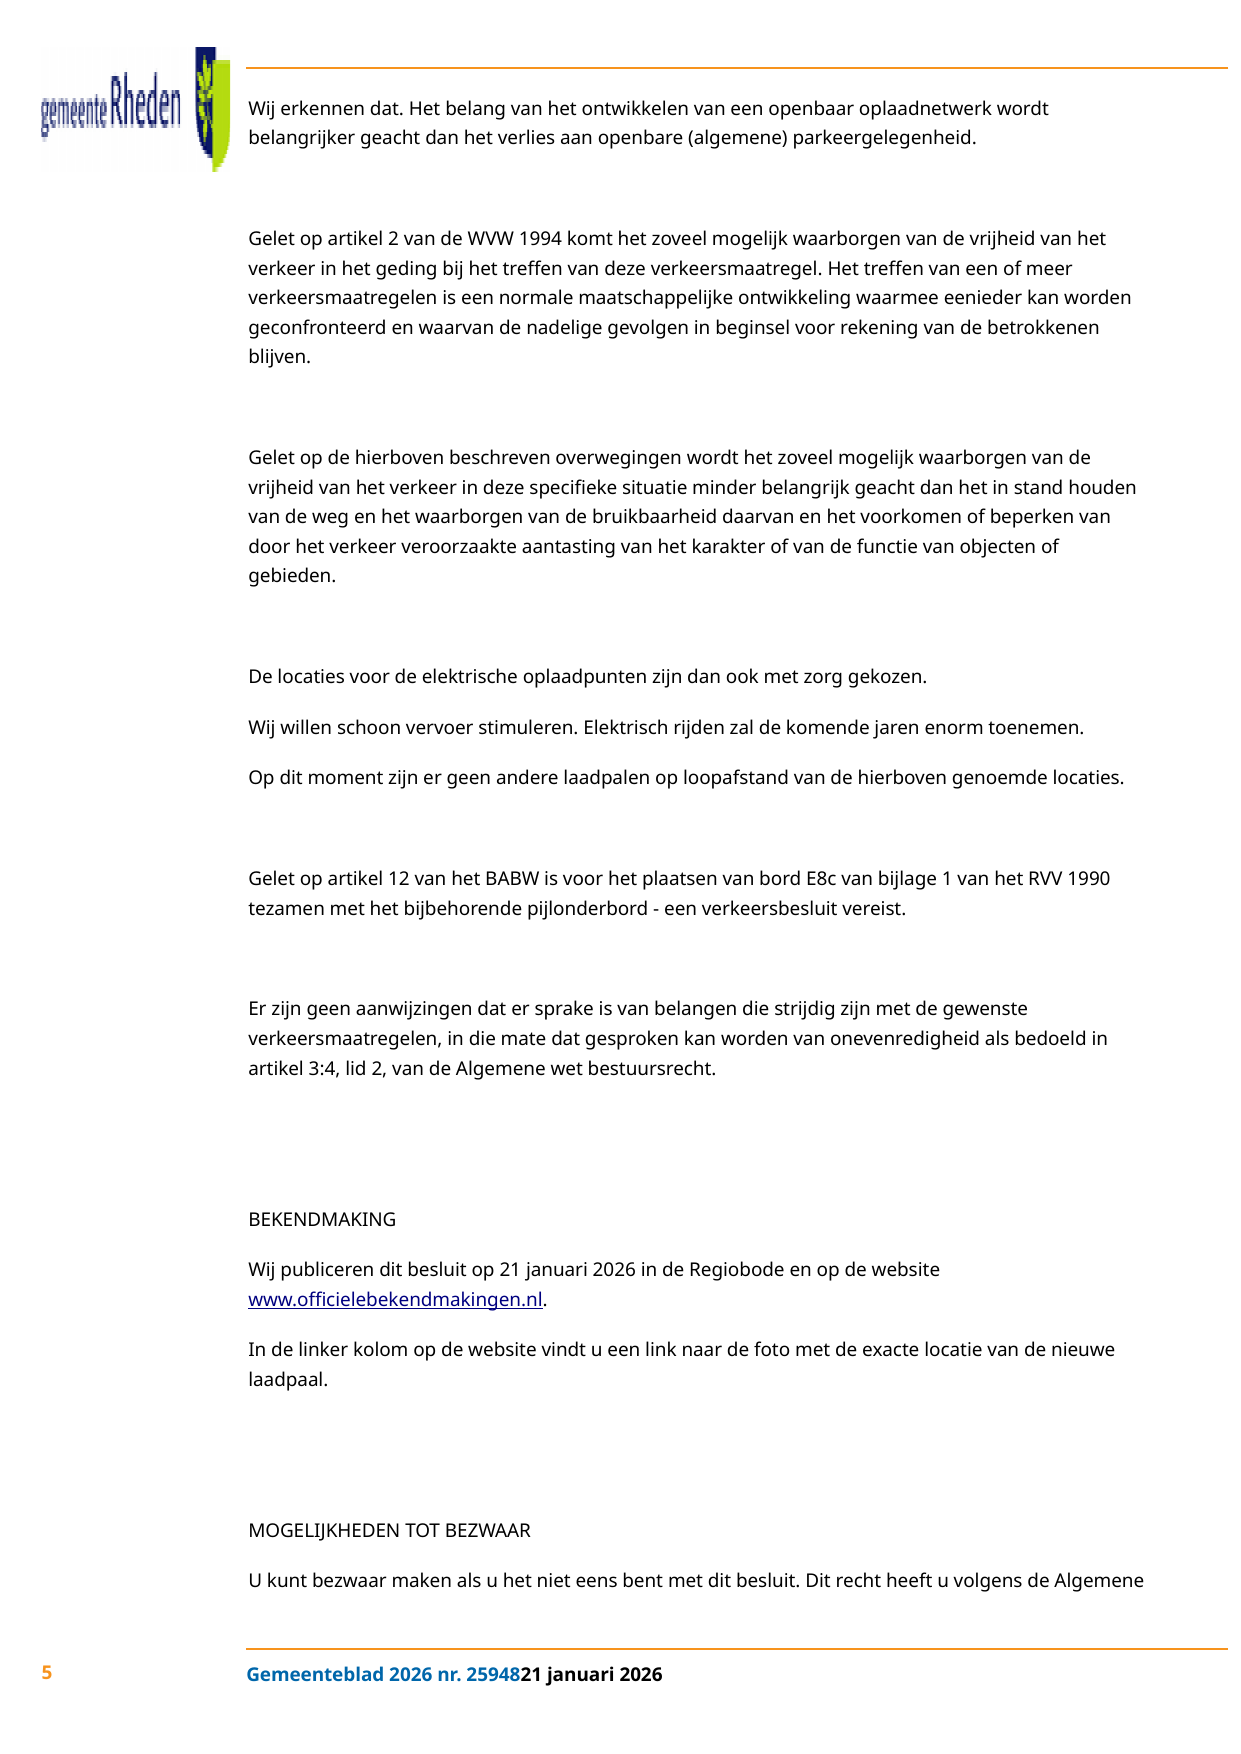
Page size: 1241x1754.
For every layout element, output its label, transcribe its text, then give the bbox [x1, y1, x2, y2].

text Wij willen schoon vervoer stimuleren. Elektrisch rijden zal de komende jaren enorm toenemen. [248, 714, 1152, 740]
text MOGELIJKHEDEN TOT BEZWAAR [248, 1517, 1152, 1543]
text Er zijn geen aanwijzingen dat er sprake is van belangen die strijdig zijn met de gewenste verkeersmaatregelen, in die mate dat gesproken kan worden van onevenredigheid als bedoeld in artikel 3:4, lid 2, van de Algemene wet bestuursrecht. [248, 996, 1152, 1081]
text Wij publiceren dit besluit op 21 januari 2026 in de Regiobode en op de website www.officielebekendmakingen.nl. [248, 1256, 1152, 1312]
text U kunt bezwaar maken als u het niet eens bent met dit besluit. Dit recht heeft u volgens de Algemene [248, 1568, 1152, 1593]
text Gelet op de hierboven beschreven overwegingen wordt het zoveel mogelijk waarborgen van de vrijheid van het verkeer in deze specifieke situatie minder belangrijk geacht dan het in stand houden van de weg en het waarborgen van de bruikbaarheid daarvan en het voorkomen of beperken van door het verkeer veroorzaakte aantasting van het karakter of van de functie van objecten of gebieden. [248, 444, 1152, 588]
text Gelet op artikel 12 van het BABW is voor het plaatsen van bord E8c van bijlage 1 van het RVV 1990 tezamen met het bijbehorende pijlonderbord - een verkeersbesluit vereist. [248, 865, 1152, 921]
text Wij erkennen dat. Het belang van het ontwikkelen van een openbaar oplaadnetwerk wordt belangrijker geacht dan het verlies aan openbare (algemene) parkeergelegenheid. [248, 95, 1152, 150]
text In de linker kolom op de website vindt u een link naar de foto met de exacte locatie van de nieuwe laadpaal. [248, 1336, 1152, 1392]
text Op dit moment zijn er geen andere laadpalen op loopafstand van de hierboven genoemde locaties. [248, 764, 1152, 790]
text Gelet op artikel 2 van de WVW 1994 komt het zoveel mogelijk waarborgen van de vrijheid van het verkeer in het geding bij het treffen van deze verkeersmaatregel. Het treffen van een of meer verkeersmaatregelen is een normale maatschappelijke ontwikkeling waarmee eenieder kan worden geconfronteerd en waarvan de nadelige gevolgen in beginsel voor rekening van de betrokkenen blijven. [248, 225, 1152, 369]
text BEKENDMAKING [248, 1206, 1152, 1232]
picture [41, 47, 231, 172]
text De locaties voor de elektrische oplaadpunten zijn dan ook met zorg gekozen. [248, 663, 1152, 689]
